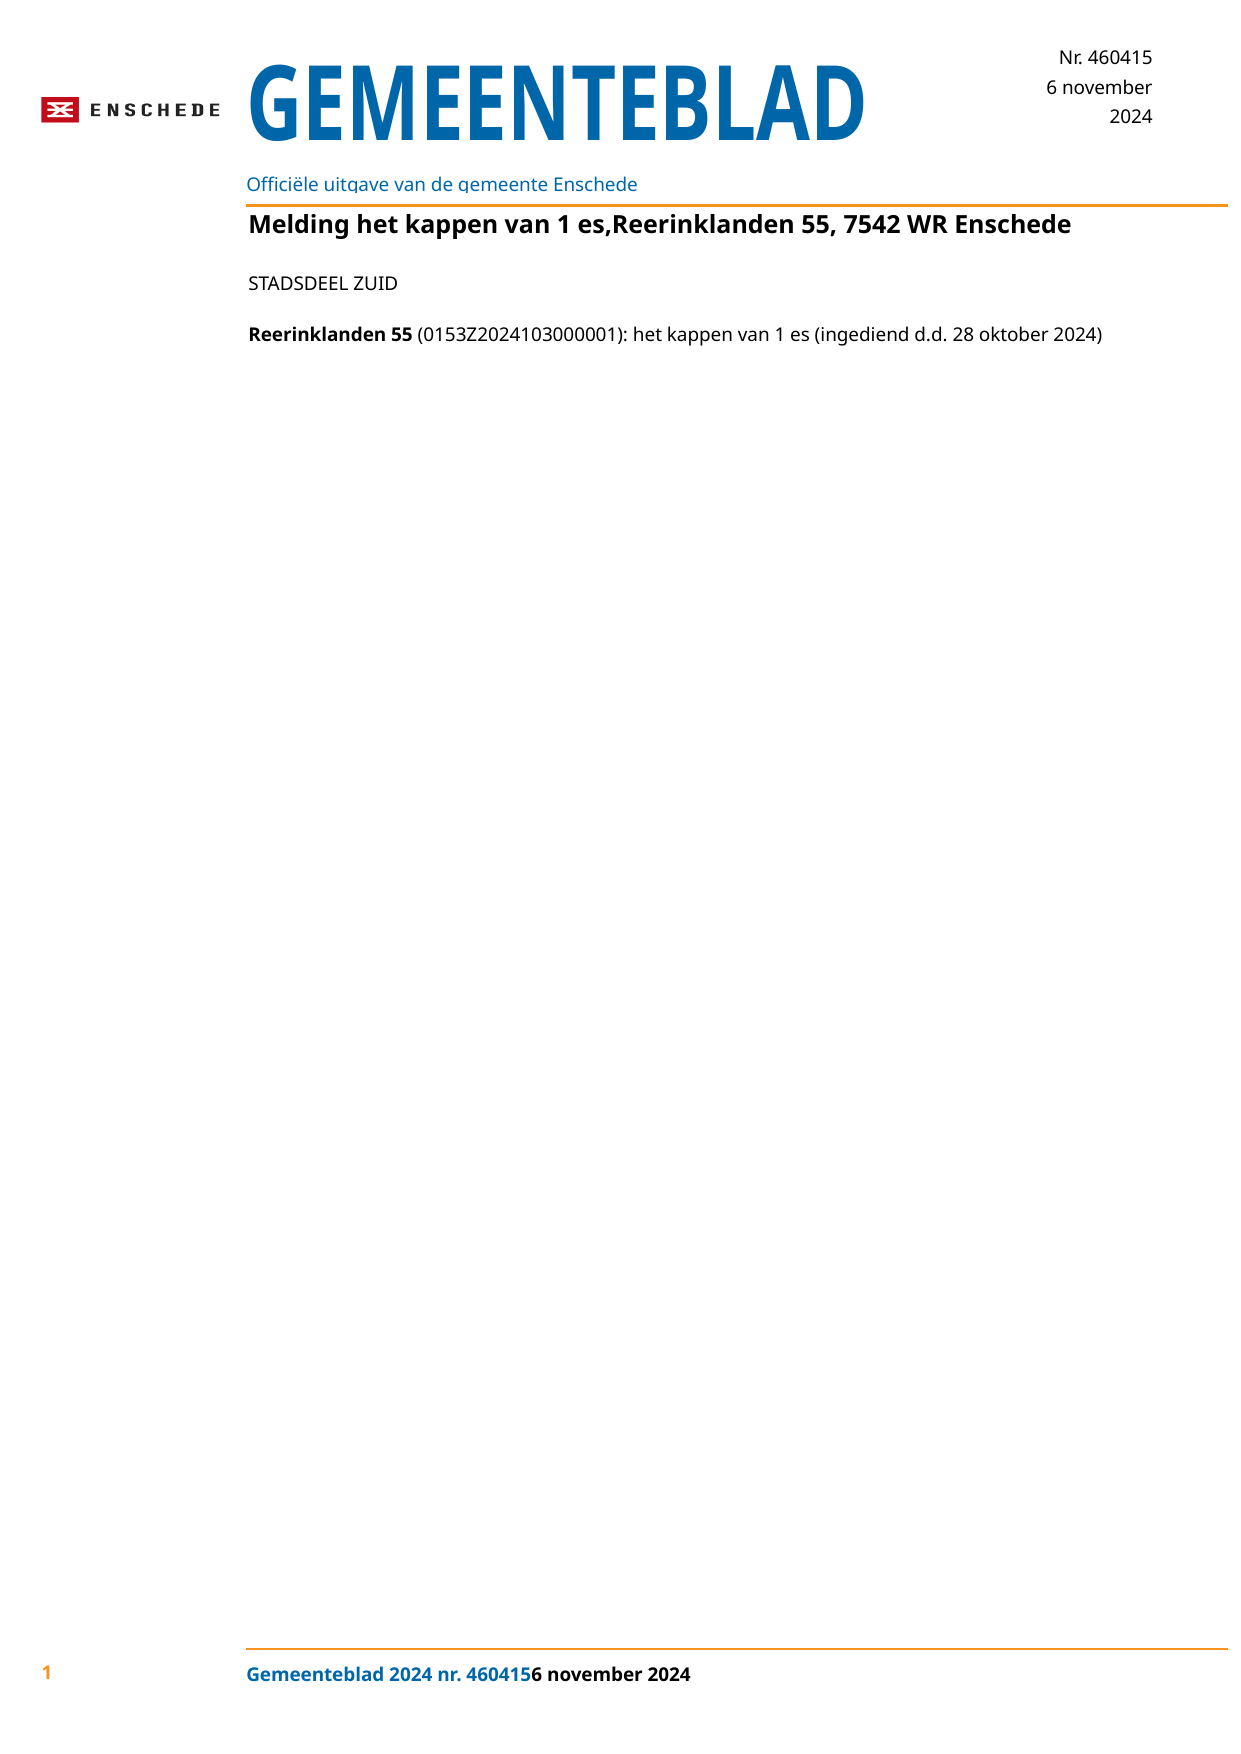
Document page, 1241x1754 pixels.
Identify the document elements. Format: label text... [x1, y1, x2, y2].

text STADSDEEL ZUID [248, 270, 1152, 296]
text Reerinklanden 55 (0153Z2024103000001): het kappen van 1 es (ingediend d.d. 28 oktober 2024) [248, 321, 1152, 346]
text Melding het kappen van 1 es,Reerinklanden 55, 7542 WR Enschede [248, 207, 1152, 241]
picture [41, 47, 231, 172]
